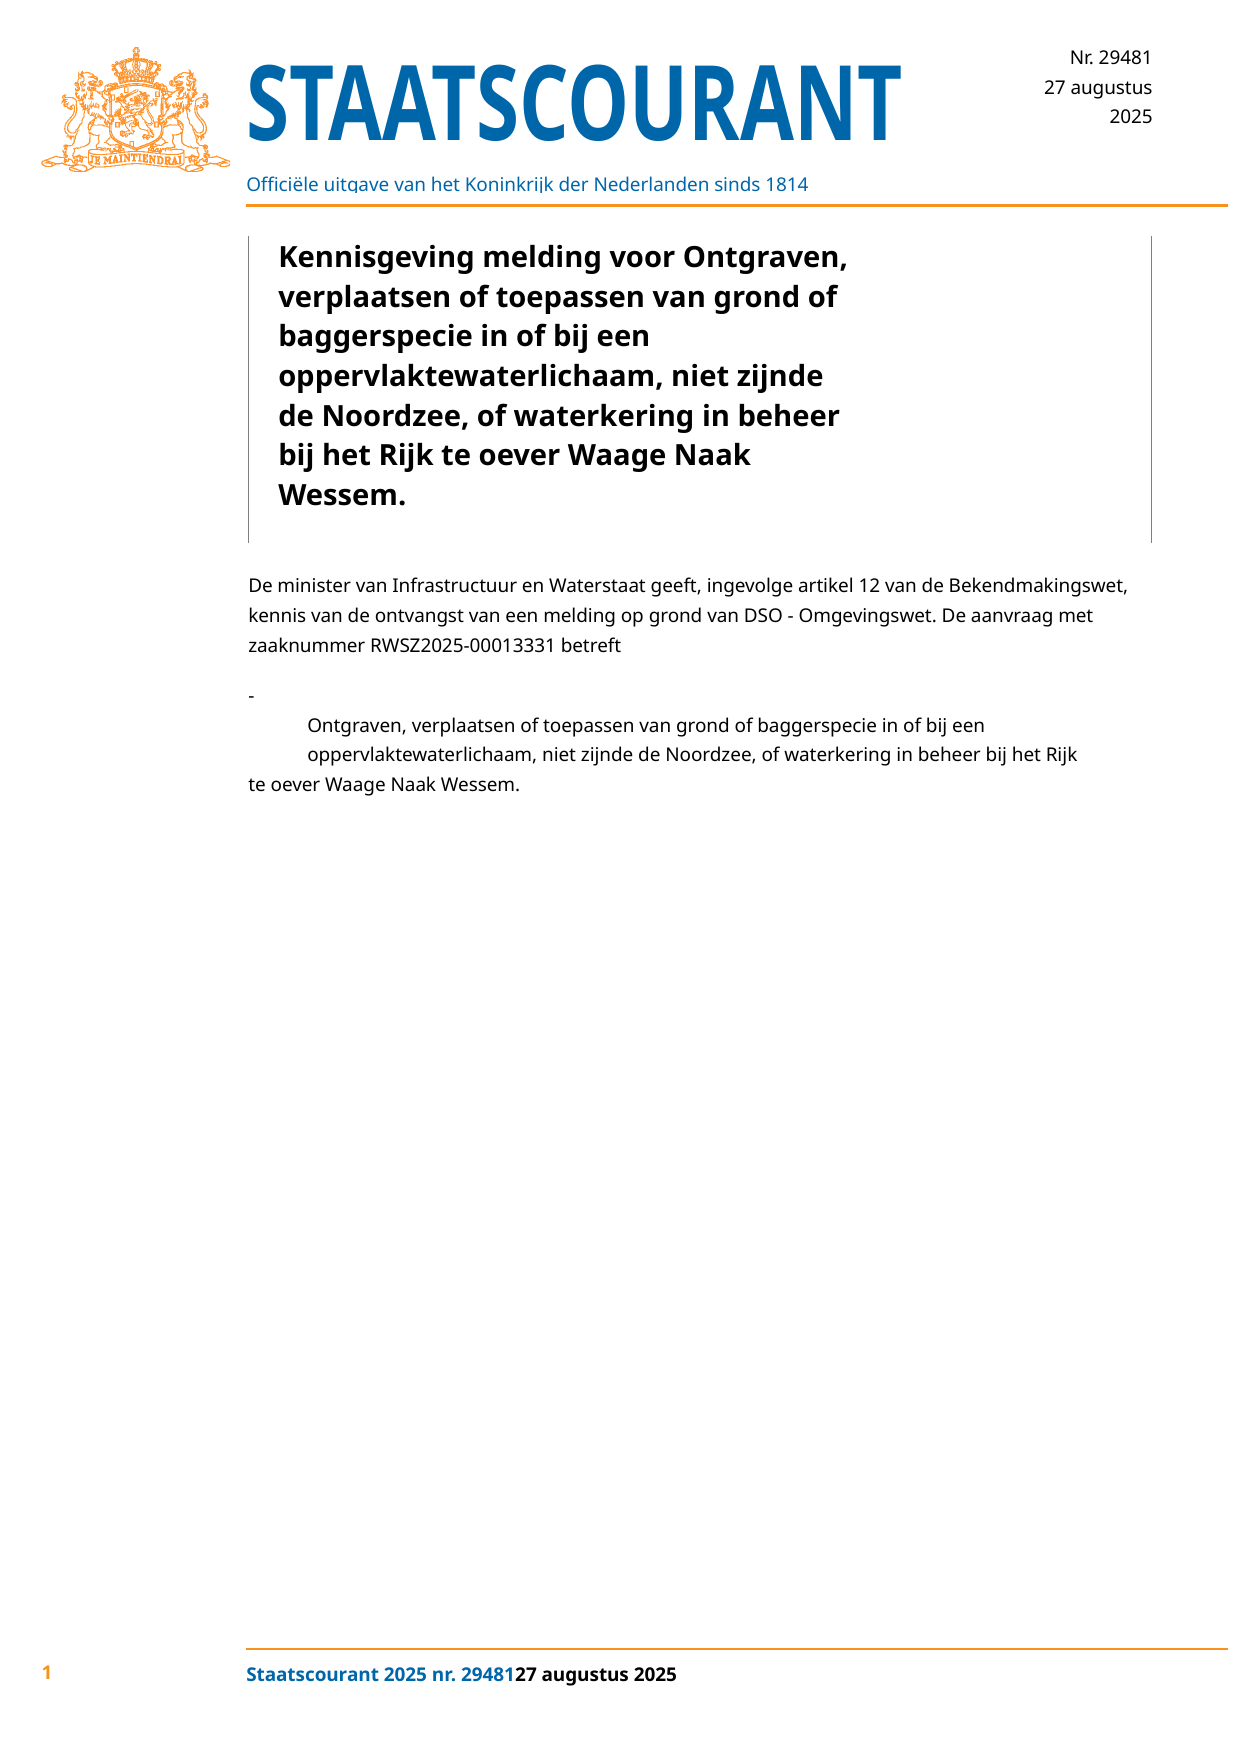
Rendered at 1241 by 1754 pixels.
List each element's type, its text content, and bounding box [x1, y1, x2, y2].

list Ontgraven, verplaatsen of toepassen van grond of baggerspecie in of bij een oppervlaktewaterlichaam, niet zijnde de Noordzee, of waterkering in beheer bij het Rijk [248, 712, 1152, 767]
picture [912, 236, 1090, 414]
table_header Kennisgeving melding voor Ontgraven, verplaatsen of toepassen van grond of baggerspecie in of bij een oppervlaktewaterlichaam, niet zijnde de Noordzee, of waterkering in beheer bij het Rijk te oever Waage Naak Wessem. [249, 236, 850, 543]
text De minister van Infrastructuur en Waterstaat geeft, ingevolge artikel 12 van de Bekendmakingswet, kennis van de ontvangst van een melding op grond van DSO - Omgevingswet. De aanvraag met zaaknummer RWSZ2025-00013331 betreft [248, 573, 1152, 658]
table_header [850, 236, 912, 413]
table_header [850, 414, 1151, 543]
table_header [1090, 236, 1151, 413]
picture [41, 47, 231, 172]
text te oever Waage Naak Wessem. [248, 771, 1152, 797]
